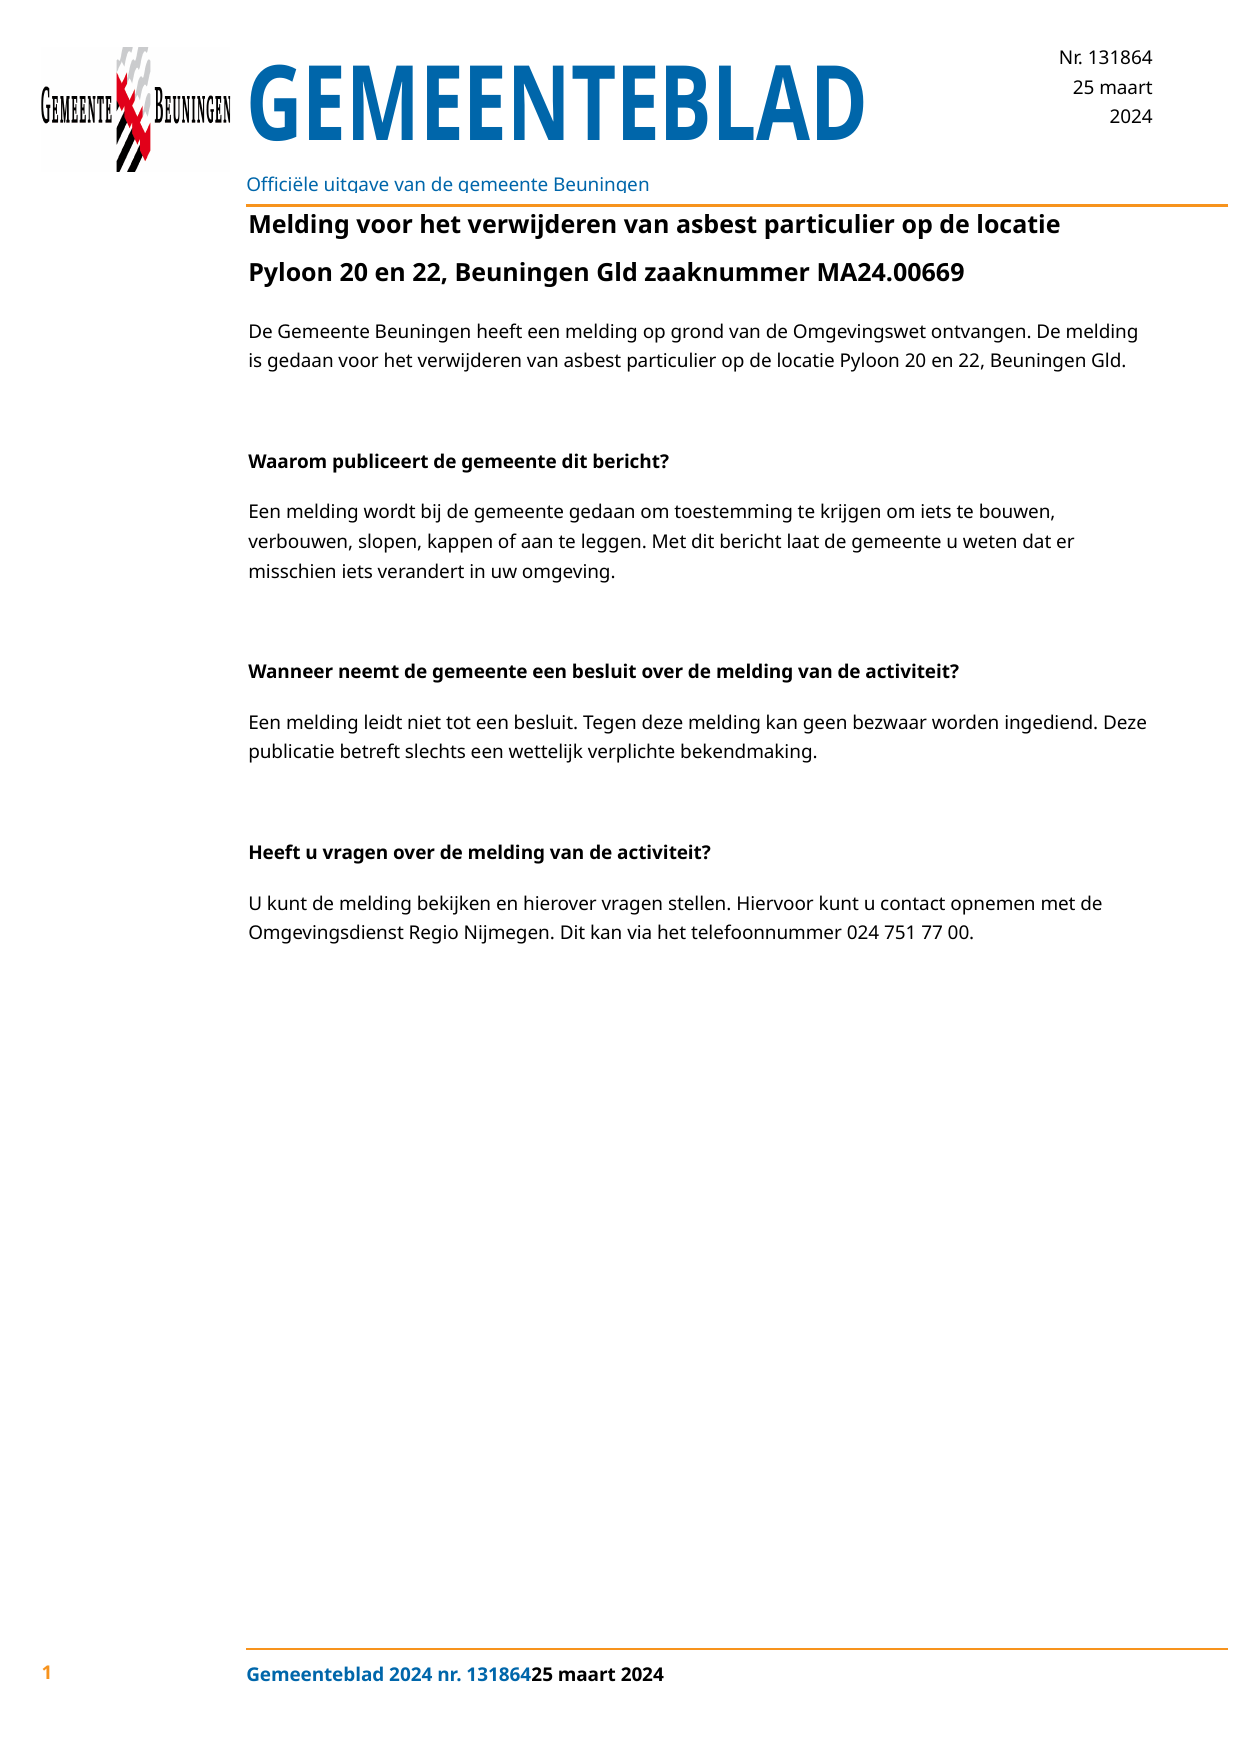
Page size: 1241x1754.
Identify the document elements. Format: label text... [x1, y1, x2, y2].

text Heeft u vragen over de melding van de activiteit? [248, 839, 1152, 865]
text Waarom publiceert de gemeente dit bericht? [248, 448, 1152, 474]
text Melding voor het verwijderen van asbest particulier op de locatie Pyloon 20 en 22, Beuningen Gld zaaknummer MA24.00669 [248, 207, 1152, 288]
text Een melding leidt niet tot een besluit. Tegen deze melding kan geen bezwaar worden ingediend. Deze publicatie betreft slechts een wettelijk verplichte bekendmaking. [248, 709, 1152, 764]
text U kunt de melding bekijken en hierover vragen stellen. Hiervoor kunt u contact opnemen met de Omgevingsdienst Regio Nijmegen. Dit kan via het telefoonnummer 024 751 77 00. [248, 890, 1152, 945]
text Wanneer neemt de gemeente een besluit over de melding van de activiteit? [248, 659, 1152, 684]
text De Gemeente Beuningen heeft een melding op grond van de Omgevingswet ontvangen. De melding is gedaan voor het verwijderen van asbest particulier op de locatie Pyloon 20 en 22, Beuningen Gld. [248, 318, 1152, 373]
text Een melding wordt bij de gemeente gedaan om toestemming te krijgen om iets te bouwen, verbouwen, slopen, kappen of aan te leggen. Met dit bericht laat de gemeente u weten dat er misschien iets verandert in uw omgeving. [248, 499, 1152, 584]
picture [41, 47, 231, 172]
